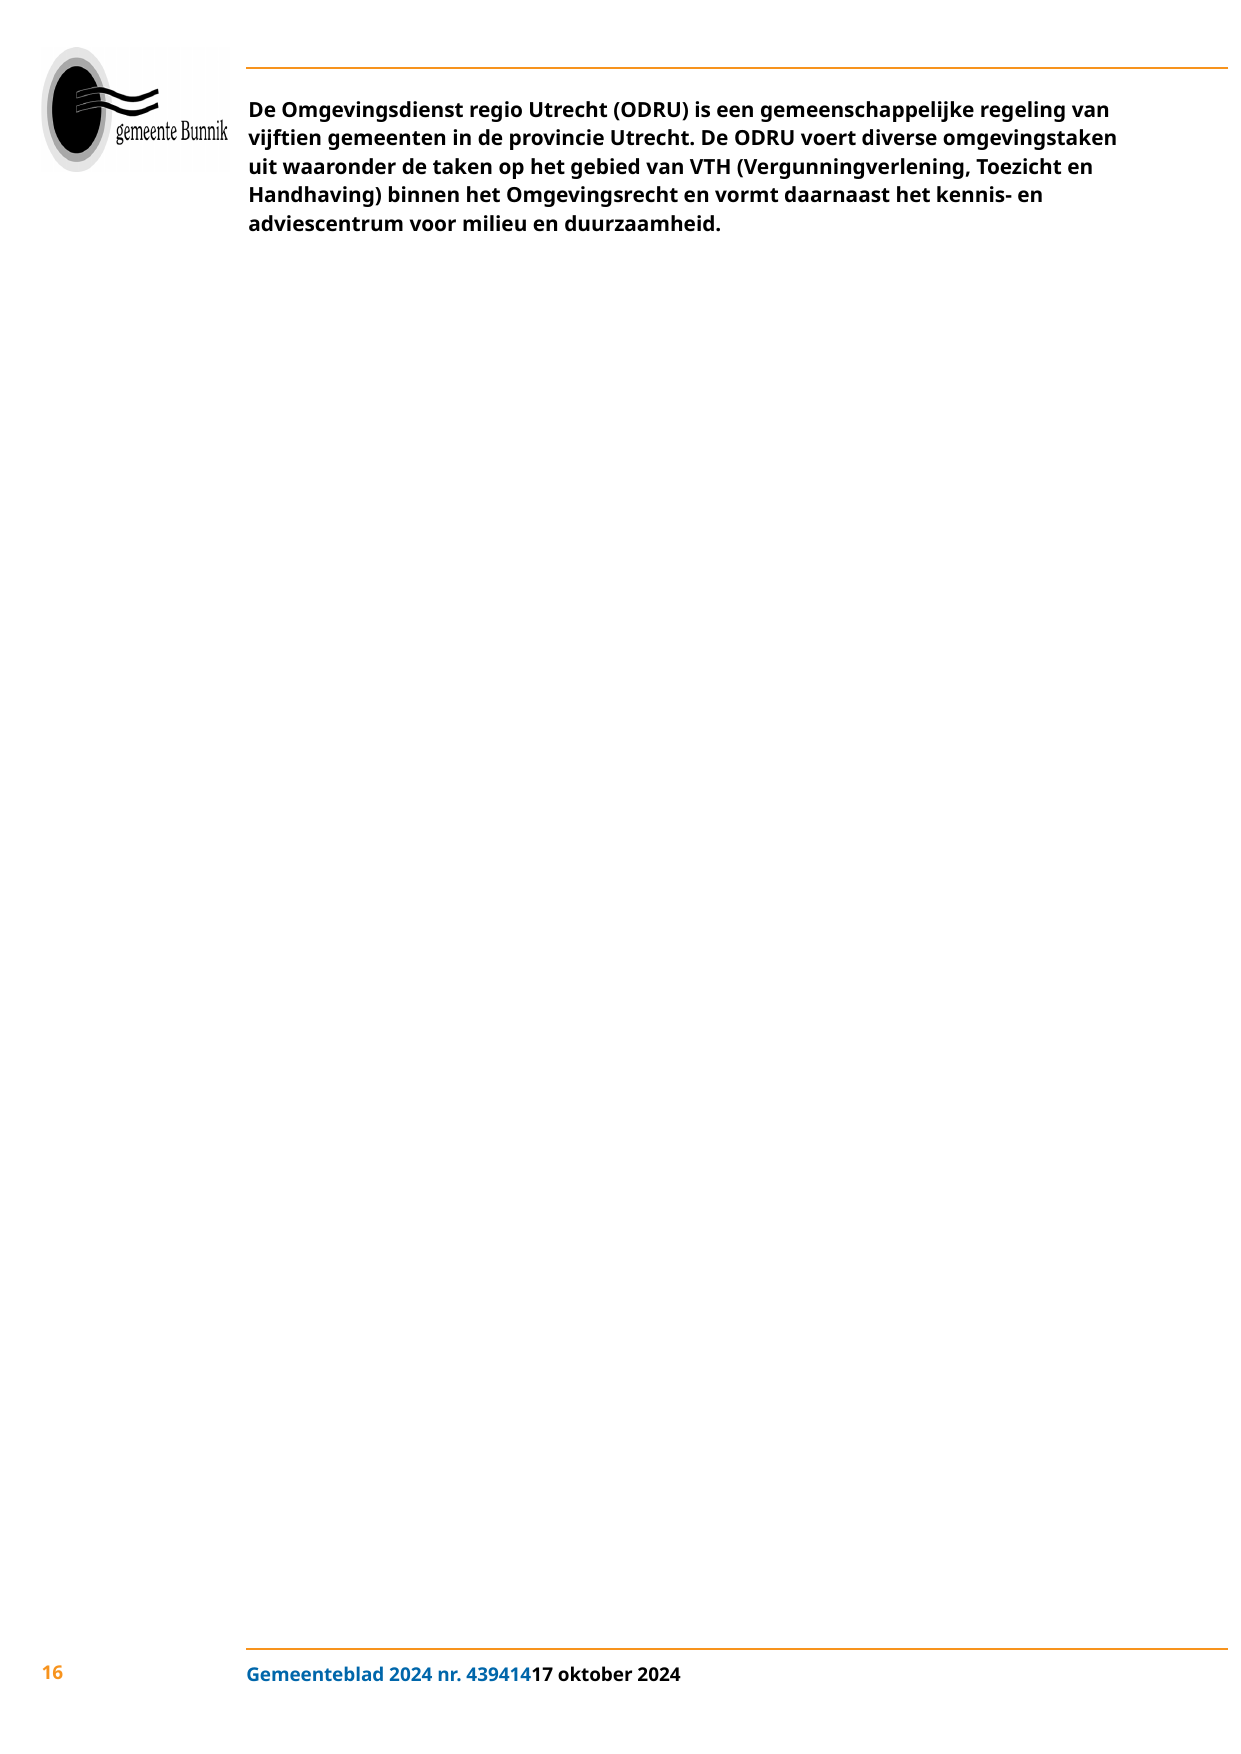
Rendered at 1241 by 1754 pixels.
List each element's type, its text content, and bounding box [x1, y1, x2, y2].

picture [41, 47, 231, 172]
text De Omgevingsdienst regio Utrecht (ODRU) is een gemeenschappelijke regeling van vijftien gemeenten in de provincie Utrecht. De ODRU voert diverse omgevingstaken uit waaronder de taken op het gebied van VTH (Vergunningverlening, Toezicht en Handhaving) binnen het Omgevingsrecht en vormt daarnaast het kennis- en adviescentrum voor milieu en duurzaamheid. [248, 95, 1152, 237]
